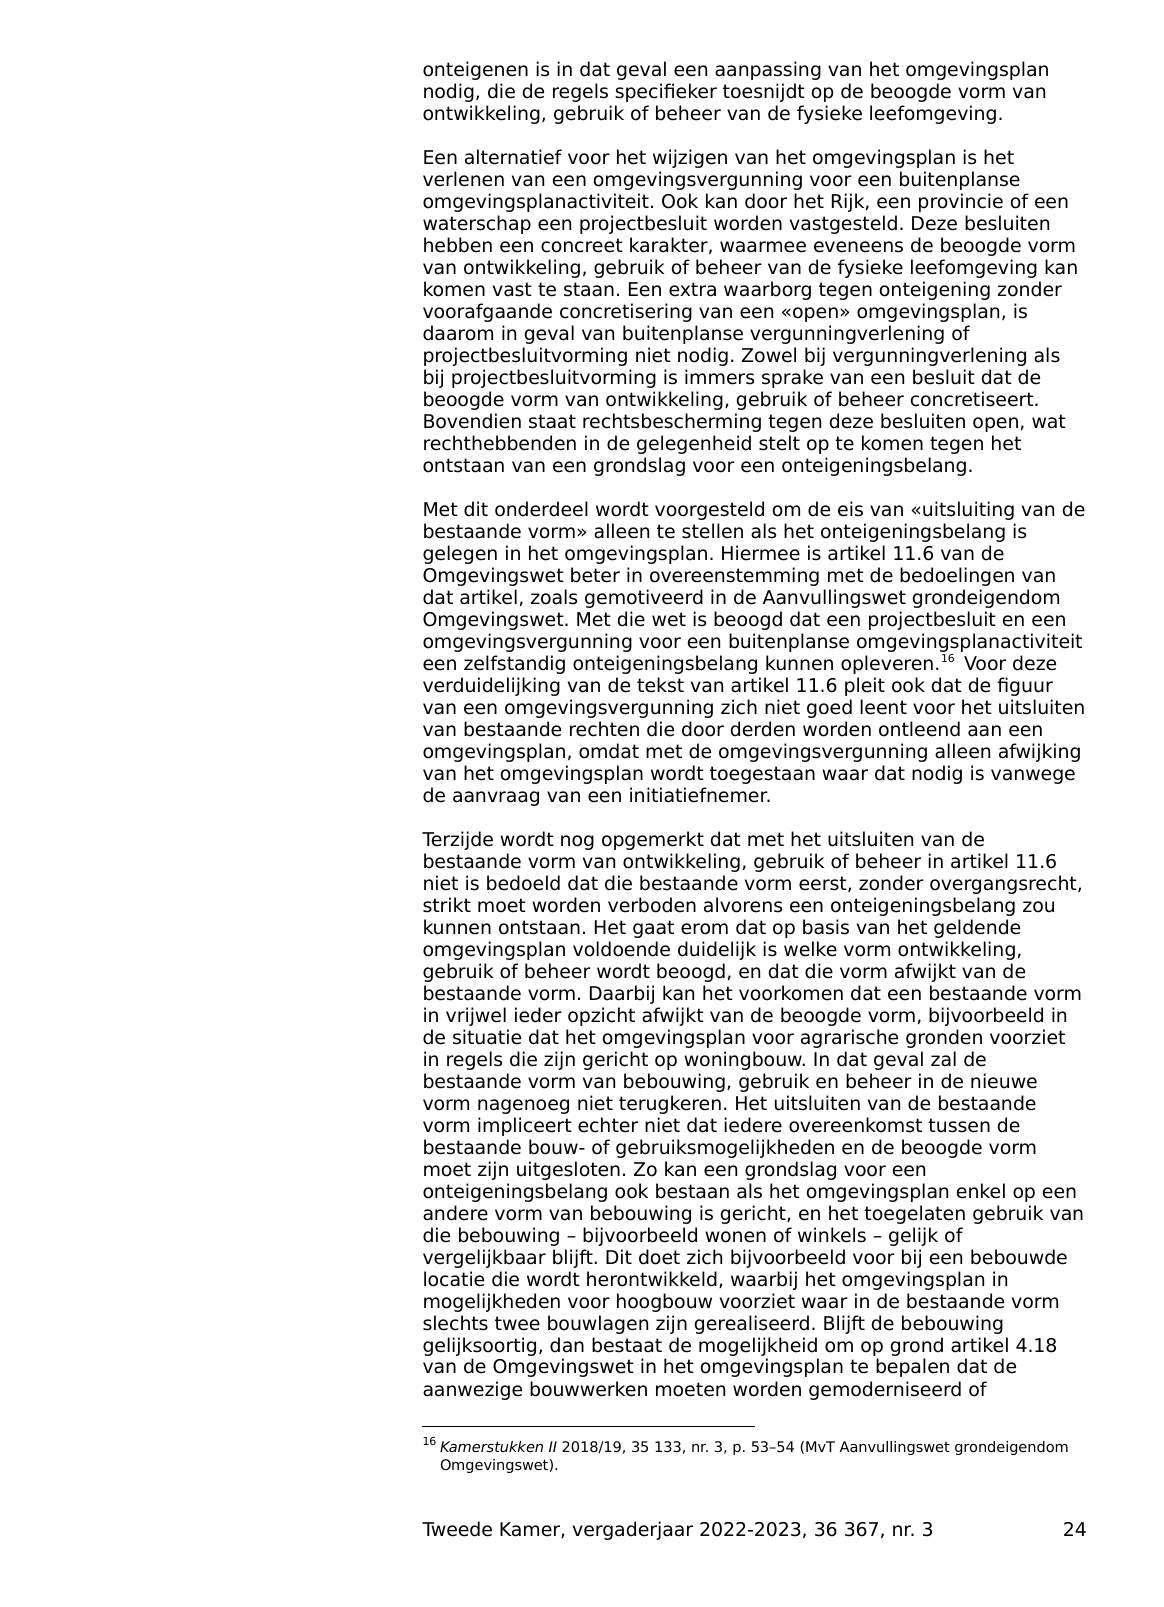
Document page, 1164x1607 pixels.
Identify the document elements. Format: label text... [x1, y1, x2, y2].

text Kamerstukken II 2018/19, 35 133, nr. 3, p. 53–54 (MvT Aanvullingswet grondeigendom Omgevingswet). [422, 1435, 1087, 1474]
text Met dit onderdeel wordt voorgesteld om de eis van «uitsluiting van de bestaande vorm» alleen te stellen als het onteigeningsbelang is gelegen in het omgevingsplan. Hiermee is artikel 11.6 van de Omgevingswet beter in overeenstemming met de bedoelingen van dat artikel, zoals gemotiveerd in de Aanvullingswet grondeigendom Omgevingswet. Met die wet is beoogd dat een projectbesluit en een omgevingsvergunning voor een buitenplanse omgevingsplanactiviteit een zelfstandig onteigeningsbelang kunnen opleveren. Voor deze verduidelijking van de tekst van artikel 11.6 pleit ook dat de figuur van een omgevingsvergunning zich niet goed leent voor het uitsluiten van bestaande rechten die door derden worden ontleend aan een omgevingsplan, omdat met de omgevingsvergunning alleen afwijking van het omgevingsplan wordt toegestaan waar dat nodig is vanwege de aanvraag van een initiatiefnemer. [422, 499, 1087, 807]
text Een alternatief voor het wijzigen van het omgevingsplan is het verlenen van een omgevingsvergunning voor een buitenplanse omgevingsplanactiviteit. Ook kan door het Rijk, een provincie of een waterschap een projectbesluit worden vastgesteld. Deze besluiten hebben een concreet karakter, waarmee eveneens de beoogde vorm van ontwikkeling, gebruik of beheer van de fysieke leefomgeving kan komen vast te staan. Een extra waarborg tegen onteigening zonder voorafgaande concretisering van een «open» omgevingsplan, is daarom in geval van buitenplanse vergunningverlening of projectbesluitvorming niet nodig. Zowel bij vergunningverlening als bij projectbesluitvorming is immers sprake van een besluit dat de beoogde vorm van ontwikkeling, gebruik of beheer concretiseert. Bovendien staat rechtsbescherming tegen deze besluiten open, wat rechthebbenden in de gelegenheid stelt op te komen tegen het ontstaan van een grondslag voor een onteigeningsbelang. [422, 147, 1087, 477]
text onteigenen is in dat geval een aanpassing van het omgevingsplan nodig, die de regels specifieker toesnijdt op de beoogde vorm van ontwikkeling, gebruik of beheer van de fysieke leefomgeving. [422, 59, 1087, 125]
text Terzijde wordt nog opgemerkt dat met het uitsluiten van de bestaande vorm van ontwikkeling, gebruik of beheer in artikel 11.6 niet is bedoeld dat die bestaande vorm eerst, zonder overgangsrecht, strikt moet worden verboden alvorens een onteigeningsbelang zou kunnen ontstaan. Het gaat erom dat op basis van het geldende omgevingsplan voldoende duidelijk is welke vorm ontwikkeling, gebruik of beheer wordt beoogd, en dat die vorm afwijkt van de bestaande vorm. Daarbij kan het voorkomen dat een bestaande vorm in vrijwel ieder opzicht afwijkt van de beoogde vorm, bijvoorbeeld in de situatie dat het omgevingsplan voor agrarische gronden voorziet in regels die zijn gericht op woningbouw. In dat geval zal de bestaande vorm van bebouwing, gebruik en beheer in de nieuwe vorm nagenoeg niet terugkeren. Het uitsluiten van de bestaande vorm impliceert echter niet dat iedere overeenkomst tussen de bestaande bouw- of gebruiksmogelijkheden en de beoogde vorm moet zijn uitgesloten. Zo kan een grondslag voor een onteigeningsbelang ook bestaan als het omgevingsplan enkel op een andere vorm van bebouwing is gericht, en het toegelaten gebruik van die bebouwing – bijvoorbeeld wonen of winkels – gelijk of vergelijkbaar blijft. Dit doet zich bijvoorbeeld voor bij een bebouwde locatie die wordt herontwikkeld, waarbij het omgevingsplan in mogelijkheden voor hoogbouw voorziet waar in de bestaande vorm slechts twee bouwlagen zijn gerealiseerd. Blijft de bebouwing gelijksoortig, dan bestaat de mogelijkheid om op grond artikel 4.18 van de Omgevingswet in het omgevingsplan te bepalen dat de aanwezige bouwwerken moeten worden gemoderniseerd of [422, 829, 1087, 1400]
